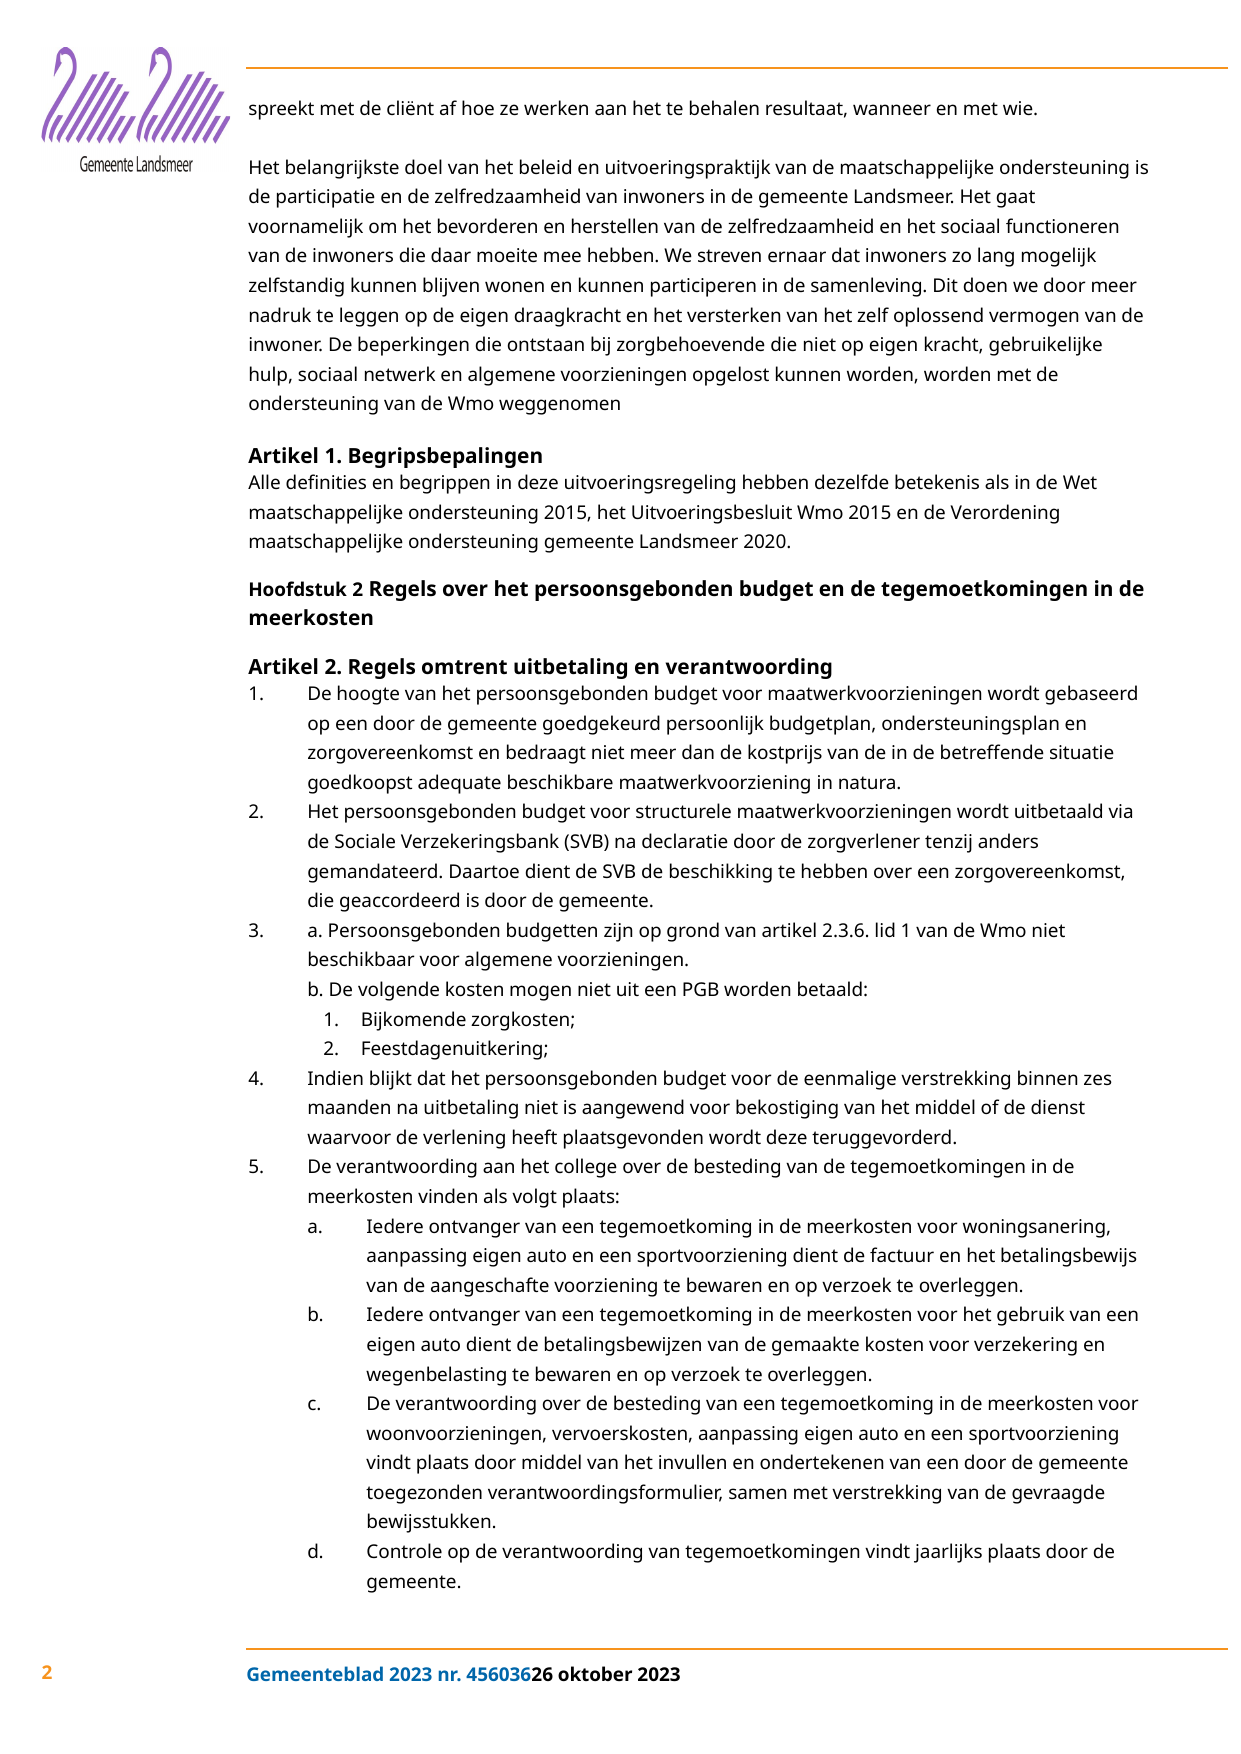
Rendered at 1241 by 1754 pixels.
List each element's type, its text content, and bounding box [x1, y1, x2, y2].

text Hoofdstuk 2 Regels over het persoonsgebonden budget en de tegemoetkomingen in de meerkosten [248, 574, 1152, 631]
list Het persoonsgebonden budget voor structurele maatwerkvoorzieningen wordt uitbetaald via de Sociale Verzekeringsbank (SVB) na declaratie door de zorgverlener tenzij anders gemandateerd. Daartoe dient de SVB de beschikking te hebben over een zorgovereenkomst, die geaccordeerd is door de gemeente. [248, 799, 1152, 913]
list Iedere ontvanger van een tegemoetkoming in de meerkosten voor het gebruik van een eigen auto dient de betalingsbewijzen van de gemaakte kosten voor verzekering en wegenbelasting te bewaren en op verzoek te overleggen. [307, 1302, 1152, 1387]
list a. Persoonsgebonden budgetten zijn op grond van artikel 2.3.6. lid 1 van de Wmo niet beschikbaar voor algemene voorzieningen. [248, 917, 1152, 972]
list De verantwoording over de besteding van een tegemoetkoming in de meerkosten voor woonvoorzieningen, vervoerskosten, aanpassing eigen auto en een sportvoorziening vindt plaats door middel van het invullen en ondertekenen van een door de gemeente toegezonden verantwoordingsformulier, samen met verstrekking van de gevraagde bewijsstukken. [307, 1390, 1152, 1534]
picture [41, 47, 231, 172]
list b. De volgende kosten mogen niet uit een PGB worden betaald: [248, 976, 1152, 1002]
list De hoogte van het persoonsgebonden budget voor maatwerkvoorzieningen wordt gebaseerd op een door de gemeente goedgekeurd persoonlijk budgetplan, ondersteuningsplan en zorgovereenkomst en bedraagt niet meer dan de kostprijs van de in de betreffende situatie goedkoopst adequate beschikbare maatwerkvoorziening in natura. [248, 680, 1152, 795]
text Artikel 2. Regels omtrent uitbetaling en verantwoording [248, 652, 1152, 680]
text Het belangrijkste doel van het beleid en uitvoeringspraktijk van de maatschappelijke ondersteuning is de participatie en de zelfredzaamheid van inwoners in de gemeente Landsmeer. Het gaat voornamelijk om het bevorderen en herstellen van de zelfredzaamheid en het sociaal functioneren van de inwoners die daar moeite mee hebben. We streven ernaar dat inwoners zo lang mogelijk zelfstandig kunnen blijven wonen en kunnen participeren in de samenleving. Dit doen we door meer nadruk te leggen op de eigen draagkracht en het versterken van het zelf oplossend vermogen van de inwoner. De beperkingen die ontstaan bij zorgbehoevende die niet op eigen kracht, gebruikelijke hulp, sociaal netwerk en algemene voorzieningen opgelost kunnen worden, worden met de ondersteuning van de Wmo weggenomen [248, 154, 1152, 416]
list Iedere ontvanger van een tegemoetkoming in de meerkosten voor woningsanering, aanpassing eigen auto en een sportvoorziening dient de factuur en het betalingsbewijs van de aangeschafte voorziening te bewaren en op verzoek te overleggen. [307, 1213, 1152, 1298]
text Alle definities en begrippen in deze uitvoeringsregeling hebben dezelfde betekenis als in de Wet maatschappelijke ondersteuning 2015, het Uitvoeringsbesluit Wmo 2015 en de Verordening maatschappelijke ondersteuning gemeente Landsmeer 2020. [248, 469, 1152, 554]
list Controle op de verantwoording van tegemoetkomingen vindt jaarlijks plaats door de gemeente. [307, 1538, 1152, 1594]
list Bijkomende zorgkosten; [323, 1006, 1152, 1032]
list De verantwoording aan het college over de besteding van de tegemoetkomingen in de meerkosten vinden als volgt plaats: [248, 1154, 1152, 1209]
list Indien blijkt dat het persoonsgebonden budget voor de eenmalige verstrekking binnen zes maanden na uitbetaling niet is aangewend voor bekostiging van het middel of de dienst waarvoor de verlening heeft plaatsgevonden wordt deze teruggevorderd. [248, 1065, 1152, 1150]
text spreekt met de cliënt af hoe ze werken aan het te behalen resultaat, wanneer en met wie. [248, 95, 1152, 121]
list Feestdagenuitkering; [323, 1035, 1152, 1061]
text Artikel 1. Begripsbepalingen [248, 441, 1152, 469]
